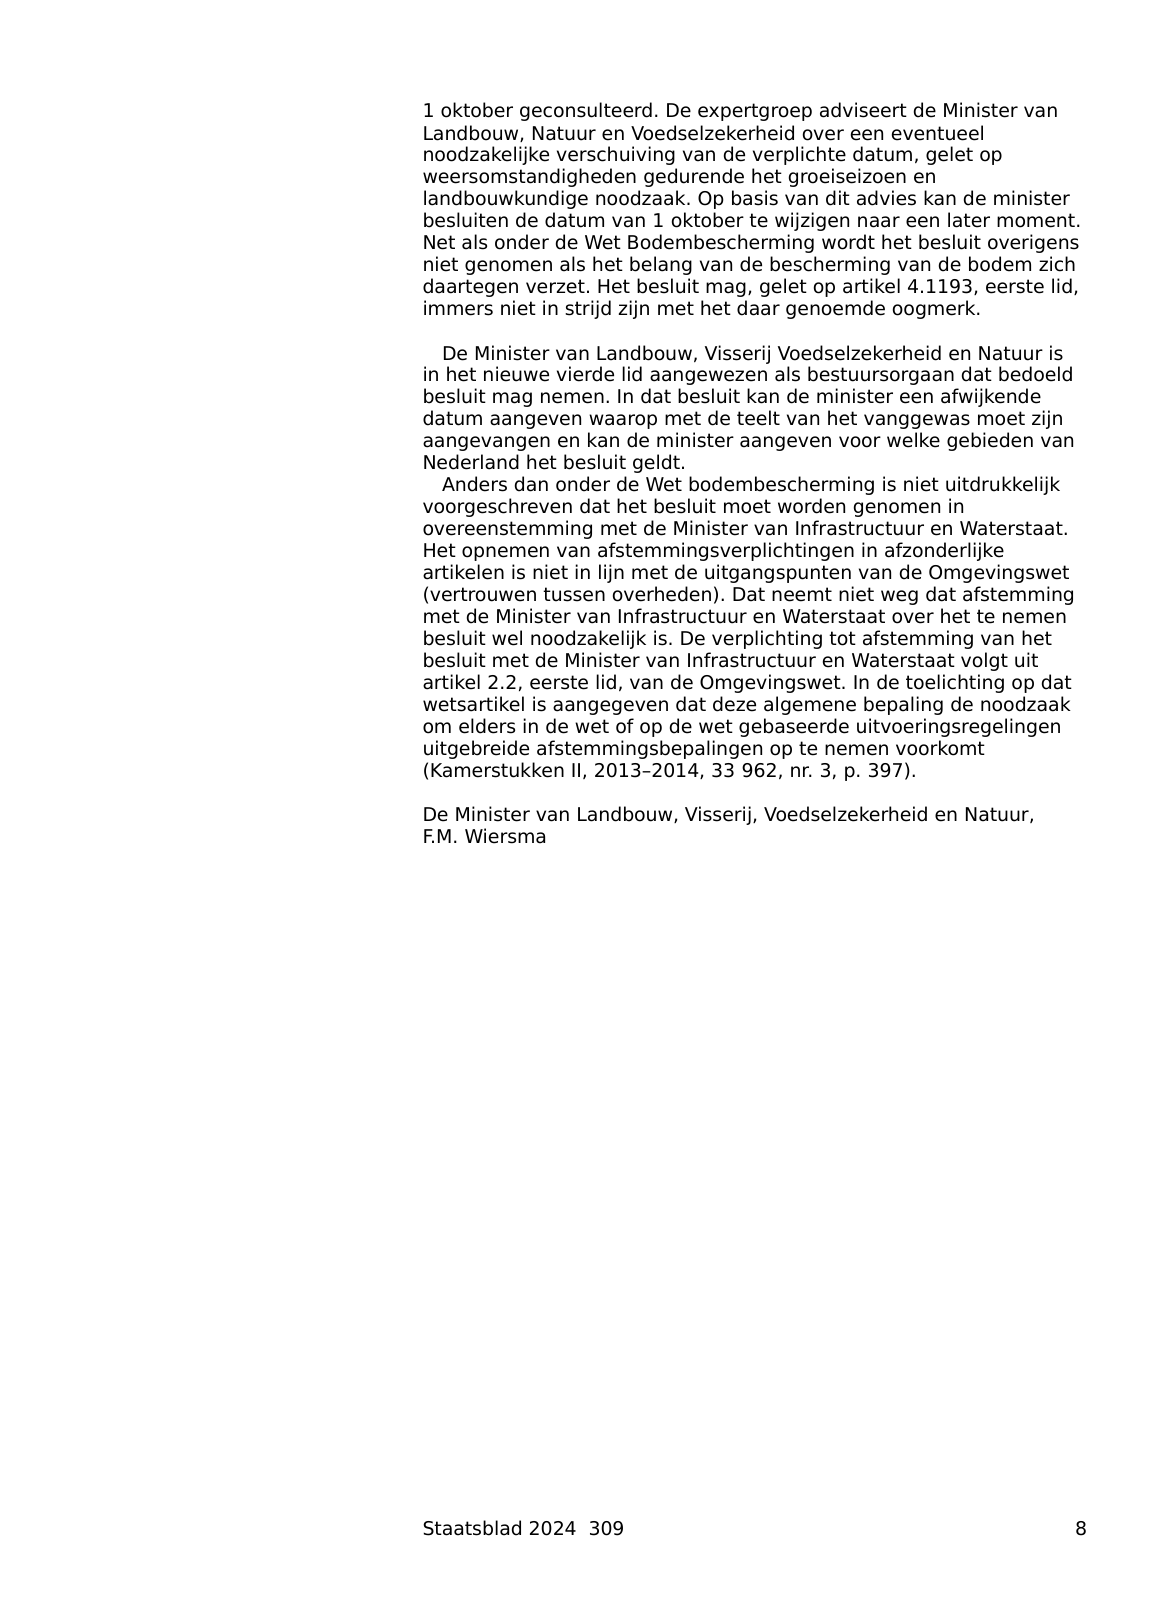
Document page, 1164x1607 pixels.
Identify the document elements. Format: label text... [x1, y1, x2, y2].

text De Minister van Landbouw, Visserij Voedselzekerheid en Natuur is in het nieuwe vierde lid aangewezen als bestuursorgaan dat bedoeld besluit mag nemen. In dat besluit kan de minister een afwijkende datum aangeven waarop met de teelt van het vanggewas moet zijn aangevangen en kan de minister aangeven voor welke gebieden van Nederland het besluit geldt. [422, 342, 1087, 474]
text Anders dan onder de Wet bodembescherming is niet uitdrukkelijk voorgeschreven dat het besluit moet worden genomen in overeenstemming met de Minister van Infrastructuur en Waterstaat. Het opnemen van afstemmingsverplichtingen in afzonderlijke artikelen is niet in lijn met de uitgangspunten van de Omgevingswet (vertrouwen tussen overheden). Dat neemt niet weg dat afstemming met de Minister van Infrastructuur en Waterstaat over het te nemen besluit wel noodzakelijk is. De verplichting tot afstemming van het besluit met de Minister van Infrastructuur en Waterstaat volgt uit artikel 2.2, eerste lid, van de Omgevingswet. In de toelichting op dat wetsartikel is aangegeven dat deze algemene bepaling de noodzaak om elders in de wet of op de wet gebaseerde uitvoeringsregelingen uitgebreide afstemmingsbepalingen op te nemen voorkomt (Kamerstukken II, 2013–2014, 33 962, nr. 3, p. 397). [422, 474, 1087, 782]
text 1 oktober geconsulteerd. De expertgroep adviseert de Minister van Landbouw, Natuur en Voedselzekerheid over een eventueel noodzakelijke verschuiving van de verplichte datum, gelet op weersomstandigheden gedurende het groeiseizoen en landbouwkundige noodzaak. Op basis van dit advies kan de minister besluiten de datum van 1 oktober te wijzigen naar een later moment. Net als onder de Wet Bodembescherming wordt het besluit overigens niet genomen als het belang van de bescherming van de bodem zich daartegen verzet. Het besluit mag, gelet op artikel 4.1193, eerste lid, immers niet in strijd zijn met het daar genoemde oogmerk. [422, 100, 1087, 320]
text De Minister van Landbouw, Visserij, Voedselzekerheid en Natuur, F.M. Wiersma [422, 804, 1087, 848]
